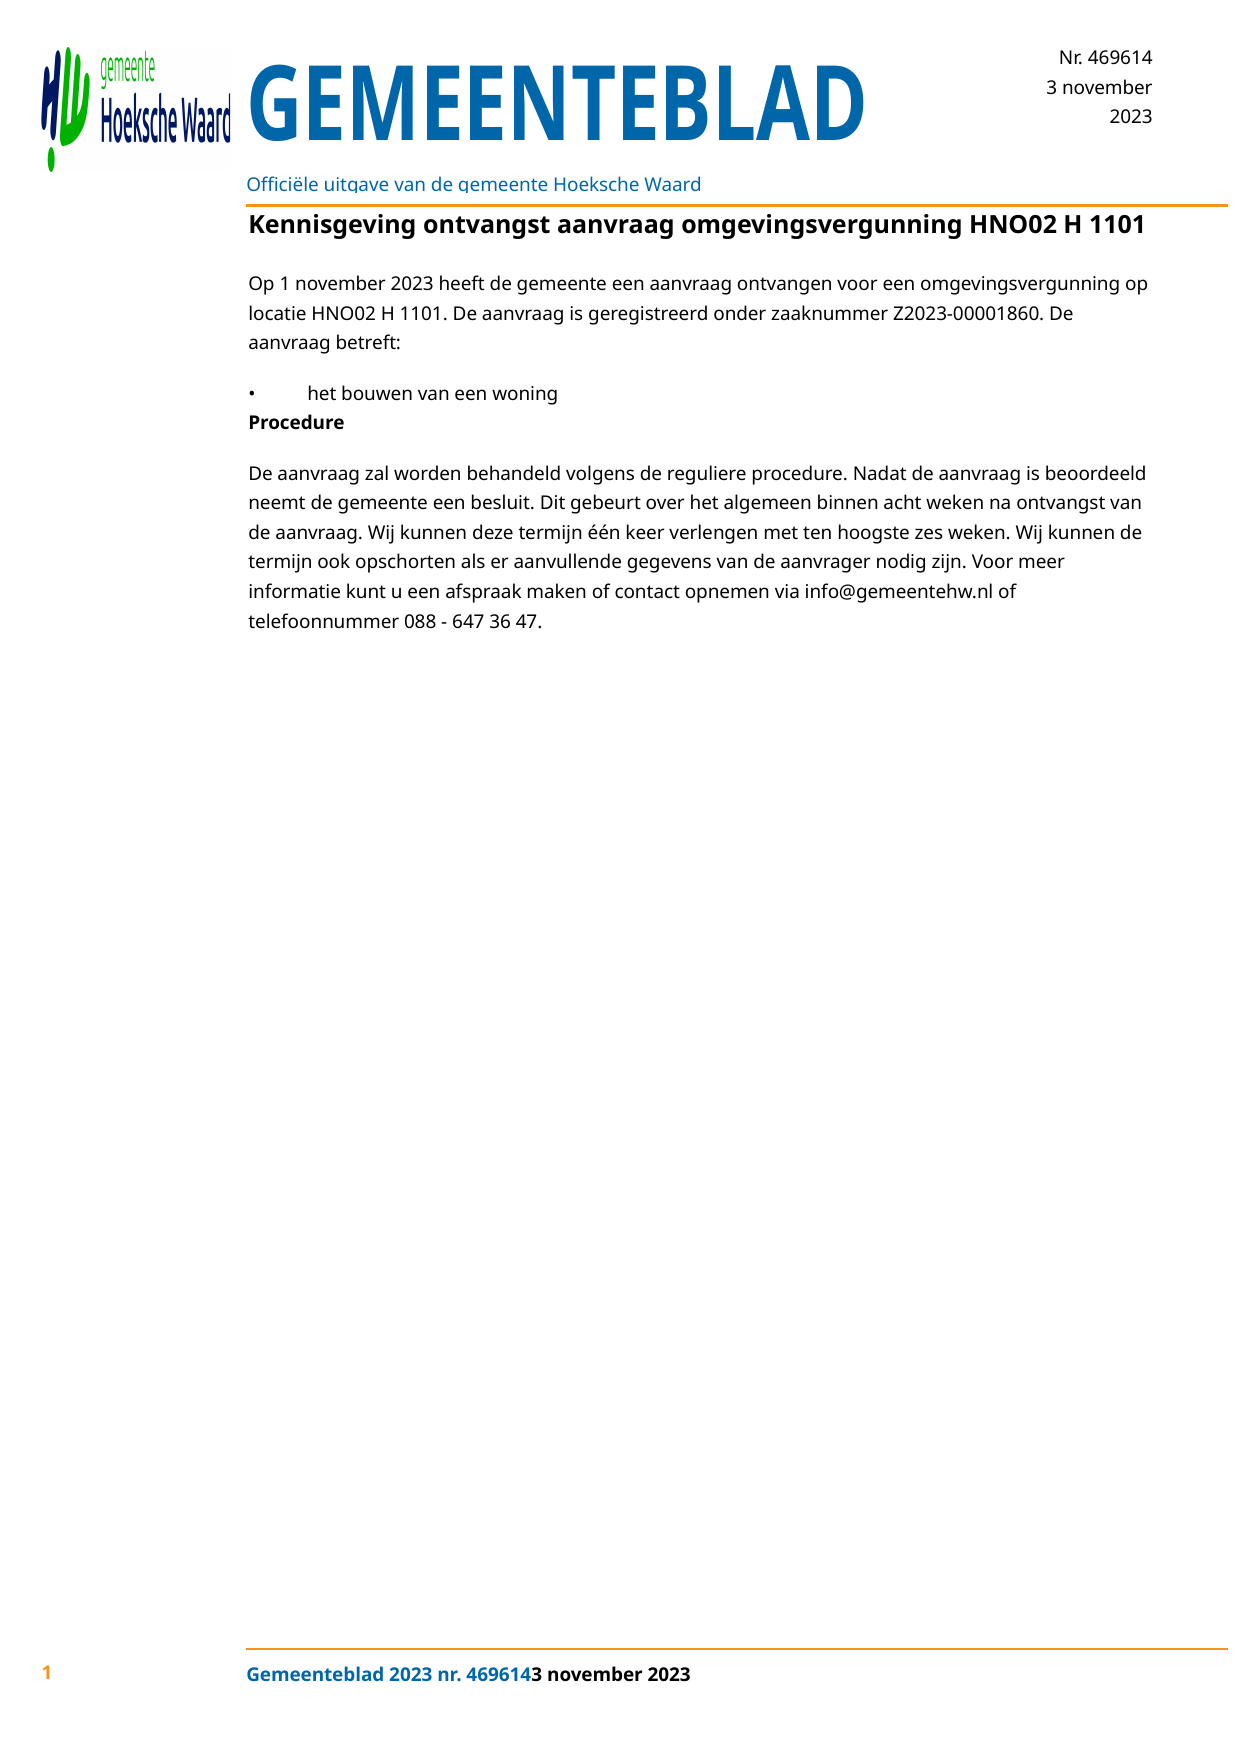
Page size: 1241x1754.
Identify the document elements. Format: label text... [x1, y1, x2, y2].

list het bouwen van een woning [248, 380, 1152, 406]
text De aanvraag zal worden behandeld volgens de reguliere procedure. Nadat de aanvraag is beoordeeld neemt de gemeente een besluit. Dit gebeurt over het algemeen binnen acht weken na ontvangst van de aanvraag. Wij kunnen deze termijn één keer verlengen met ten hoogste zes weken. Wij kunnen de termijn ook opschorten als er aanvullende gegevens van de aanvrager nodig zijn. Voor meer informatie kunt u een afspraak maken of contact opnemen via info@gemeentehw.nl of telefoonnummer 088 - 647 36 47. [248, 460, 1152, 633]
text Kennisgeving ontvangst aanvraag omgevingsvergunning HNO02 H 1101 [248, 207, 1152, 241]
picture [41, 47, 231, 172]
text Op 1 november 2023 heeft de gemeente een aanvraag ontvangen voor een omgevingsvergunning op locatie HNO02 H 1101. De aanvraag is geregistreerd onder zaaknummer Z2023-00001860. De aanvraag betreft: [248, 270, 1152, 355]
text Procedure [248, 409, 1152, 435]
